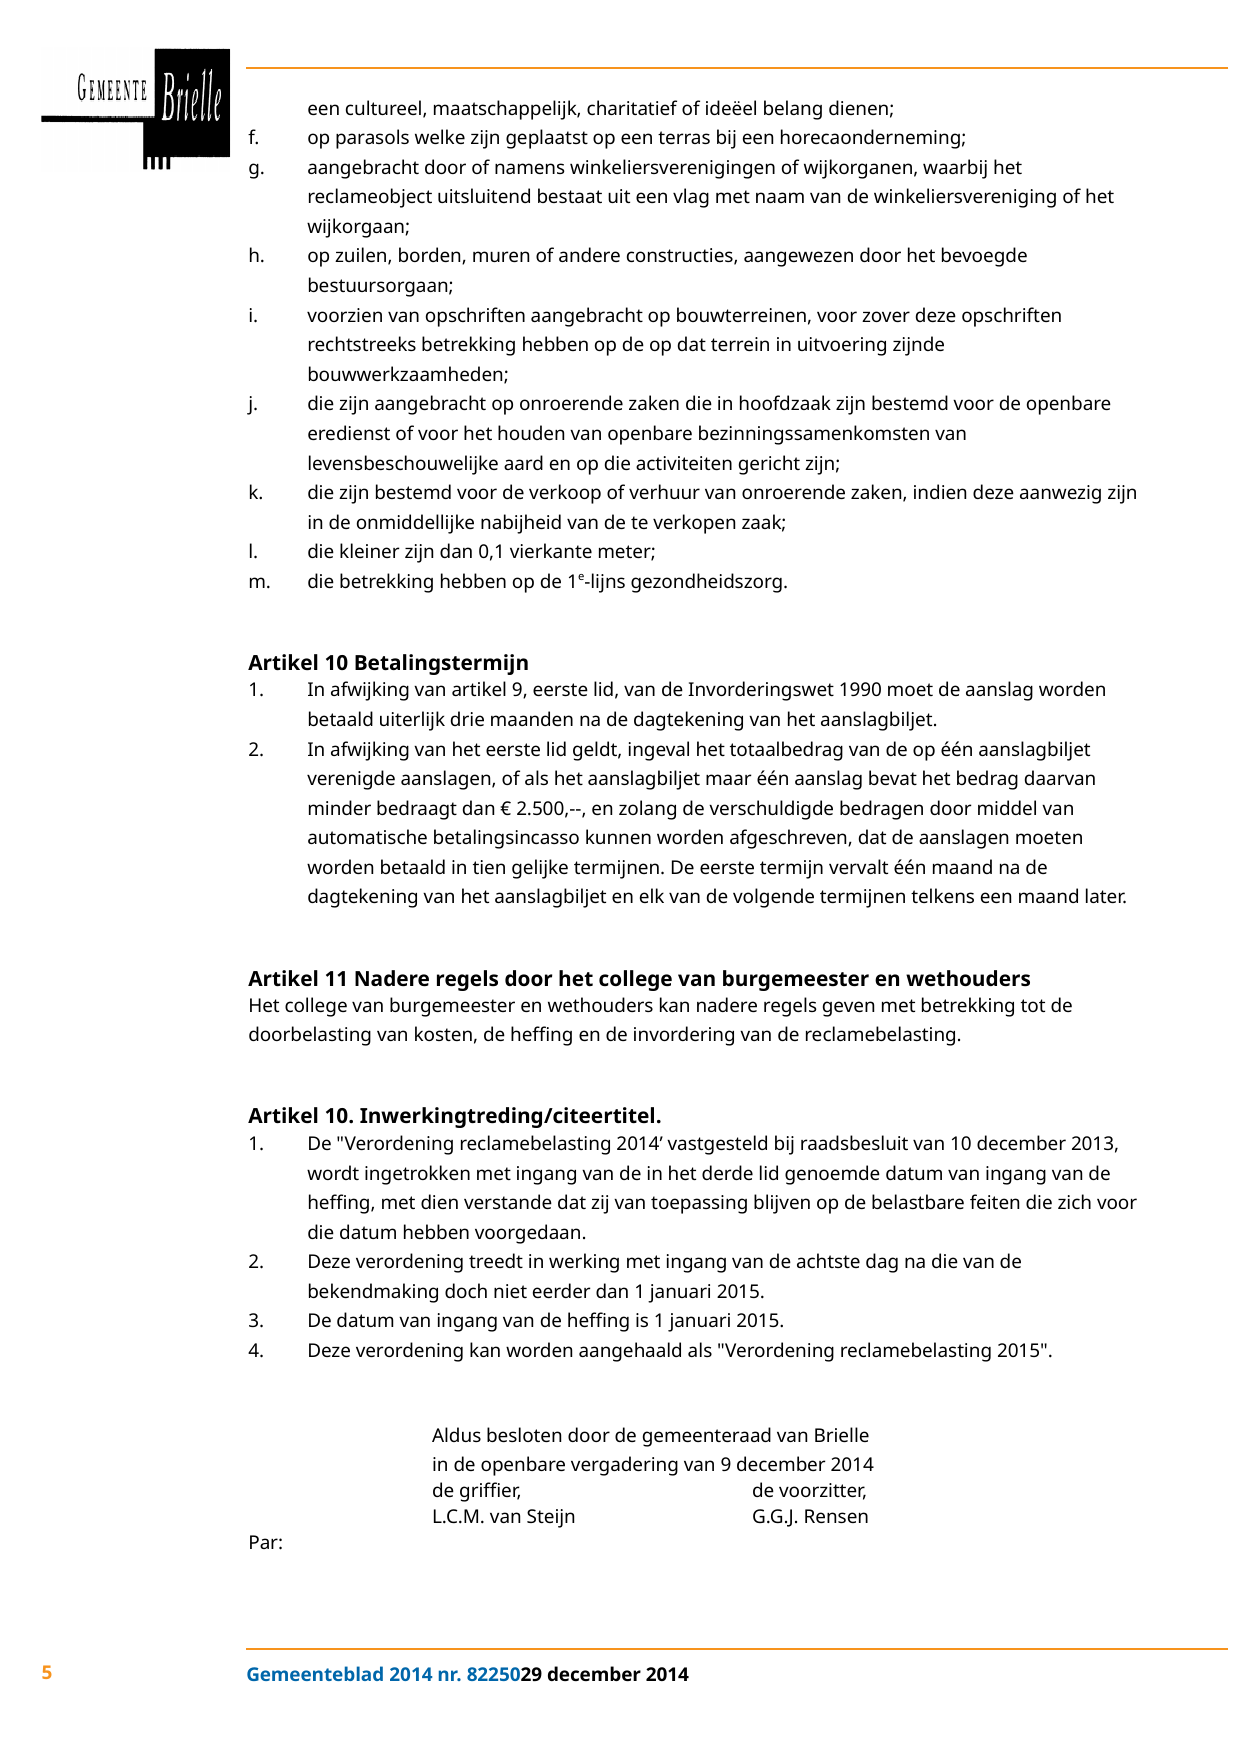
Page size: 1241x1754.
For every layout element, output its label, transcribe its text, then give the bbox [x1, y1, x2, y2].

table_cell [432, 1529, 752, 1554]
text Artikel 11 Nadere regels door het college van burgemeester en wethouders [248, 964, 1152, 992]
table_cell [752, 1529, 1152, 1554]
text Het college van burgemeester en wethouders kan nadere regels geven met betrekking tot de doorbelasting van kosten, de heffing en de invordering van de reclamebelasting. [248, 992, 1152, 1047]
table_cell de griffier, [432, 1478, 752, 1503]
table_cell Par: [248, 1529, 432, 1554]
list op parasols welke zijn geplaatst op een terras bij een horecaonderneming; [248, 124, 1152, 150]
table_cell G.G.J. Rensen [752, 1503, 1152, 1529]
table_header Aldus besloten door de gemeenteraad van Brielle in de openbare vergadering van 9 december 2014 [432, 1422, 1152, 1477]
list die zijn bestemd voor de verkoop of verhuur van onroerende zaken, indien deze aanwezig zijn in de onmiddellijke nabijheid van de te verkopen zaak; [248, 479, 1152, 535]
list In afwijking van artikel 9, eerste lid, van de Invorderingswet 1990 moet de aanslag worden betaald uiterlijk drie maanden na de dagtekening van het aanslagbiljet. [248, 677, 1152, 732]
list De datum van ingang van de heffing is 1 januari 2015. [248, 1308, 1152, 1333]
picture [41, 47, 231, 172]
list Deze verordening treedt in werking met ingang van de achtste dag na die van de bekendmaking doch niet eerder dan 1 januari 2015. [248, 1248, 1152, 1304]
table_cell L.C.M. van Steijn [432, 1503, 752, 1529]
table_header [248, 1422, 432, 1477]
table_cell de voorzitter, [752, 1478, 1152, 1503]
list op zuilen, borden, muren of andere constructies, aangewezen door het bevoegde bestuursorgaan; [248, 243, 1152, 298]
list die betrekking hebben op de 1e-lijns gezondheidszorg. [248, 568, 1152, 594]
text Artikel 10 Betalingstermijn [248, 648, 1152, 677]
list Deze verordening kan worden aangehaald als "Verordening reclamebelasting 2015". [248, 1337, 1152, 1363]
list die zijn aangebracht op onroerende zaken die in hoofdzaak zijn bestemd voor de openbare eredienst of voor het houden van openbare bezinningssamenkomsten van levensbeschouwelijke aard en op die activiteiten gericht zijn; [248, 391, 1152, 476]
list die kleiner zijn dan 0,1 vierkante meter; [248, 538, 1152, 564]
table_cell [248, 1478, 432, 1503]
text Artikel 10. Inwerkingtreding/citeertitel. [248, 1102, 1152, 1130]
list In afwijking van het eerste lid geldt, ingeval het totaalbedrag van de op één aanslagbiljet verenigde aanslagen, of als het aanslagbiljet maar één aanslag bevat het bedrag daarvan minder bedraagt dan € 2.500,--, en zolang de verschuldigde bedragen door middel van automatische betalingsincasso kunnen worden afgeschreven, dat de aanslagen moeten worden betaald in tien gelijke termijnen. De eerste termijn vervalt één maand na de dagtekening van het aanslagbiljet en elk van de volgende termijnen telkens een maand later. [248, 736, 1152, 909]
list voorzien van opschriften aangebracht op bouwterreinen, voor zover deze opschriften rechtstreeks betrekking hebben op de op dat terrein in uitvoering zijnde bouwwerkzaamheden; [248, 302, 1152, 387]
list De "Verordening reclamebelasting 2014’ vastgesteld bij raadsbesluit van 10 december 2013, wordt ingetrokken met ingang van de in het derde lid genoemde datum van ingang van de heffing, met dien verstande dat zij van toepassing blijven op de belastbare feiten die zich voor die datum hebben voorgedaan. [248, 1130, 1152, 1244]
table_cell [248, 1503, 432, 1529]
list een cultureel, maatschappelijk, charitatief of ideëel belang dienen; [248, 95, 1152, 121]
list aangebracht door of namens winkeliersverenigingen of wijkorganen, waarbij het reclameobject uitsluitend bestaat uit een vlag met naam van de winkeliersvereniging of het wijkorgaan; [248, 154, 1152, 239]
